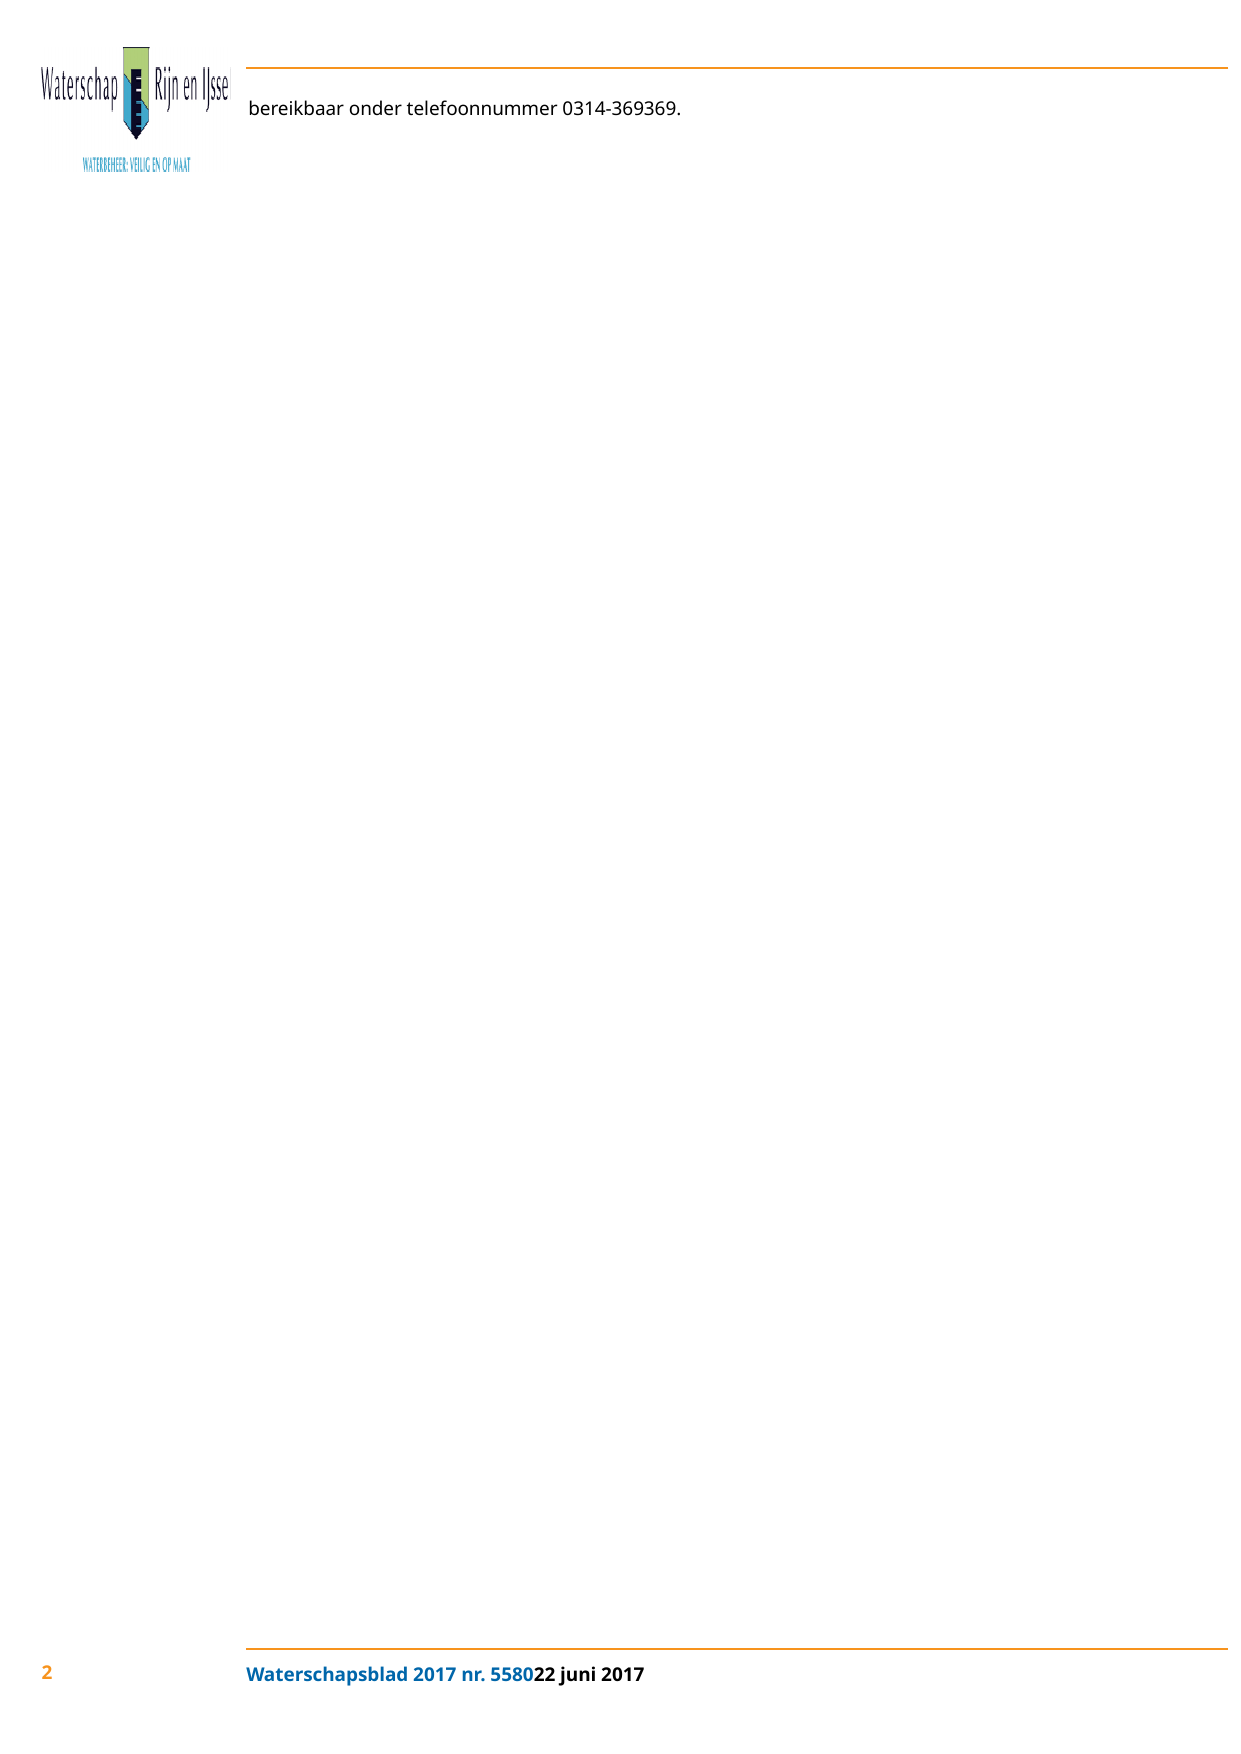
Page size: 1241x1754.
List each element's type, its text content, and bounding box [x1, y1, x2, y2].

picture [41, 47, 231, 172]
text bereikbaar onder telefoonnummer 0314-369369. [248, 95, 1152, 121]
